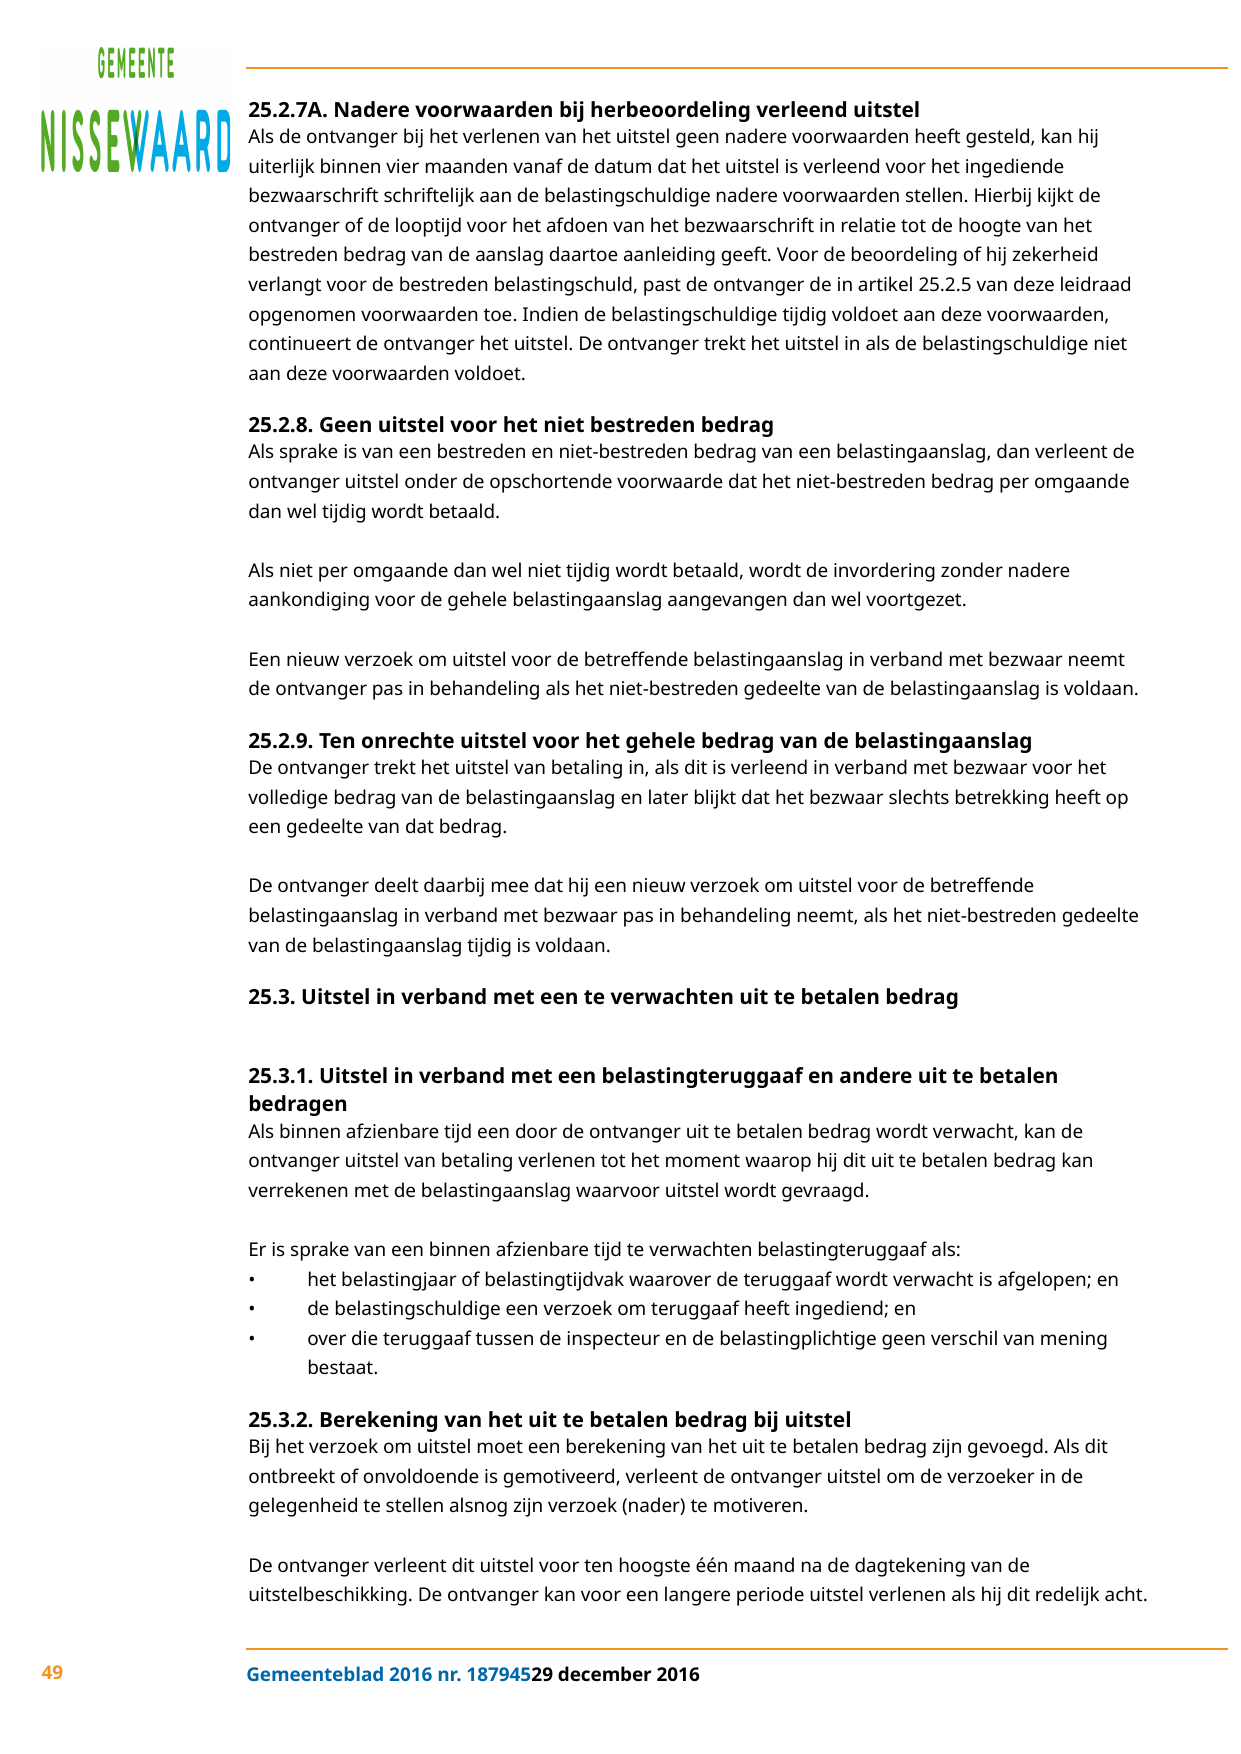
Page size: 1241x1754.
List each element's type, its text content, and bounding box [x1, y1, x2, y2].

text 25.2.9. Ten onrechte uitstel voor het gehele bedrag van de belastingaanslag [248, 726, 1152, 754]
picture [222, 122, 227, 160]
text 25.3. Uitstel in verband met een te verwachten uit te betalen bedrag [248, 982, 1152, 1011]
picture [154, 157, 165, 172]
list over die teruggaaf tussen de inspecteur en de belastingplichtige geen verschil van mening bestaat. [248, 1325, 1152, 1380]
text De ontvanger deelt daarbij mee dat hij een nieuw verzoek om uitstel voor de betreffende belastingaanslag in verband met bezwaar pas in behandeling neemt, als het niet-bestreden gedeelte van de belastingaanslag tijdig is voldaan. [248, 873, 1152, 957]
picture [200, 151, 206, 172]
text Als niet per omgaande dan wel niet tijdig wordt betaald, wordt de invordering zonder nadere aankondiging voor de gehele belastingaanslag aangevangen dan wel voortgezet. [248, 557, 1152, 612]
text 25.2.8. Geen uitstel voor het niet bestreden bedrag [248, 410, 1152, 439]
text Er is sprake van een binnen afzienbare tijd te verwachten belastingteruggaaf als: [248, 1236, 1152, 1262]
list het belastingjaar of belastingtijdvak waarover de teruggaaf wordt verwacht is afgelopen; en [248, 1266, 1152, 1292]
text De ontvanger trekt het uitstel van betaling in, als dit is verleend in verband met bezwaar voor het volledige bedrag van de belastingaanslag en later blijkt dat het bezwaar slechts betrekking heeft op een gedeelte van dat bedrag. [248, 754, 1152, 839]
text Als sprake is van een bestreden en niet-bestreden bedrag van een belastingaanslag, dan verleent de ontvanger uitstel onder de opschortende voorwaarde dat het niet-bestreden bedrag per omgaande dan wel tijdig wordt betaald. [248, 439, 1152, 524]
text Een nieuw verzoek om uitstel voor de betreffende belastingaanslag in verband met bezwaar neemt de ontvanger pas in behandeling als het niet-bestreden gedeelte van de belastingaanslag is voldaan. [248, 646, 1152, 701]
picture [41, 47, 231, 172]
picture [176, 157, 187, 172]
text De ontvanger verleent dit uitstel voor ten hoogste één maand na de dagtekening van de uitstelbeschikking. De ontvanger kan voor een langere periode uitstel verlenen als hij dit redelijk acht. [248, 1552, 1152, 1607]
text Als de ontvanger bij het verlenen van het uitstel geen nadere voorwaarden heeft gesteld, kan hij uiterlijk binnen vier maanden vanaf de datum dat het uitstel is verleend voor het ingediende bezwaarschrift schriftelijk aan de belastingschuldige nadere voorwaarden stellen. Hierbij kijkt de ontvanger of de looptijd voor het afdoen van het bezwaarschrift in relatie tot de hoogte van het bestreden bedrag van de aanslag daartoe aanleiding geeft. Voor de beoordeling of hij zekerheid verlangt voor de bestreden belastingschuld, past de ontvanger de in artikel 25.2.5 van deze leidraad opgenomen voorwaarden toe. Indien de belastingschuldige tijdig voldoet aan deze voorwaarden, continueert de ontvanger het uitstel. De ontvanger trekt het uitstel in als de belastingschuldige niet aan deze voorwaarden voldoet. [248, 123, 1152, 386]
text 25.3.2. Berekening van het uit te betalen bedrag bij uitstel [248, 1405, 1152, 1433]
text 25.3.1. Uitstel in verband met een belastingteruggaaf en andere uit te betalen bedragen [248, 1061, 1152, 1118]
picture [201, 122, 206, 138]
text Als binnen afzienbare tijd een door de ontvanger uit te betalen bedrag wordt verwacht, kan de ontvanger uitstel van betaling verlenen tot het moment waarop hij dit uit te betalen bedrag kan verrekenen met de belastingaanslag waarvoor uitstel wordt gevraagd. [248, 1118, 1152, 1203]
list de belastingschuldige een verzoek om teruggaaf heeft ingediend; en [248, 1295, 1152, 1321]
text Bij het verzoek om uitstel moet een berekening van het uit te betalen bedrag zijn gevoegd. Als dit ontbreekt of onvoldoende is gemotiveerd, verleent de ontvanger uitstel om de verzoeker in de gelegenheid te stellen alsnog zijn verzoek (nader) te motiveren. [248, 1433, 1152, 1518]
text 25.2.7A. Nadere voorwaarden bij herbeoordeling verleend uitstel [248, 95, 1152, 123]
